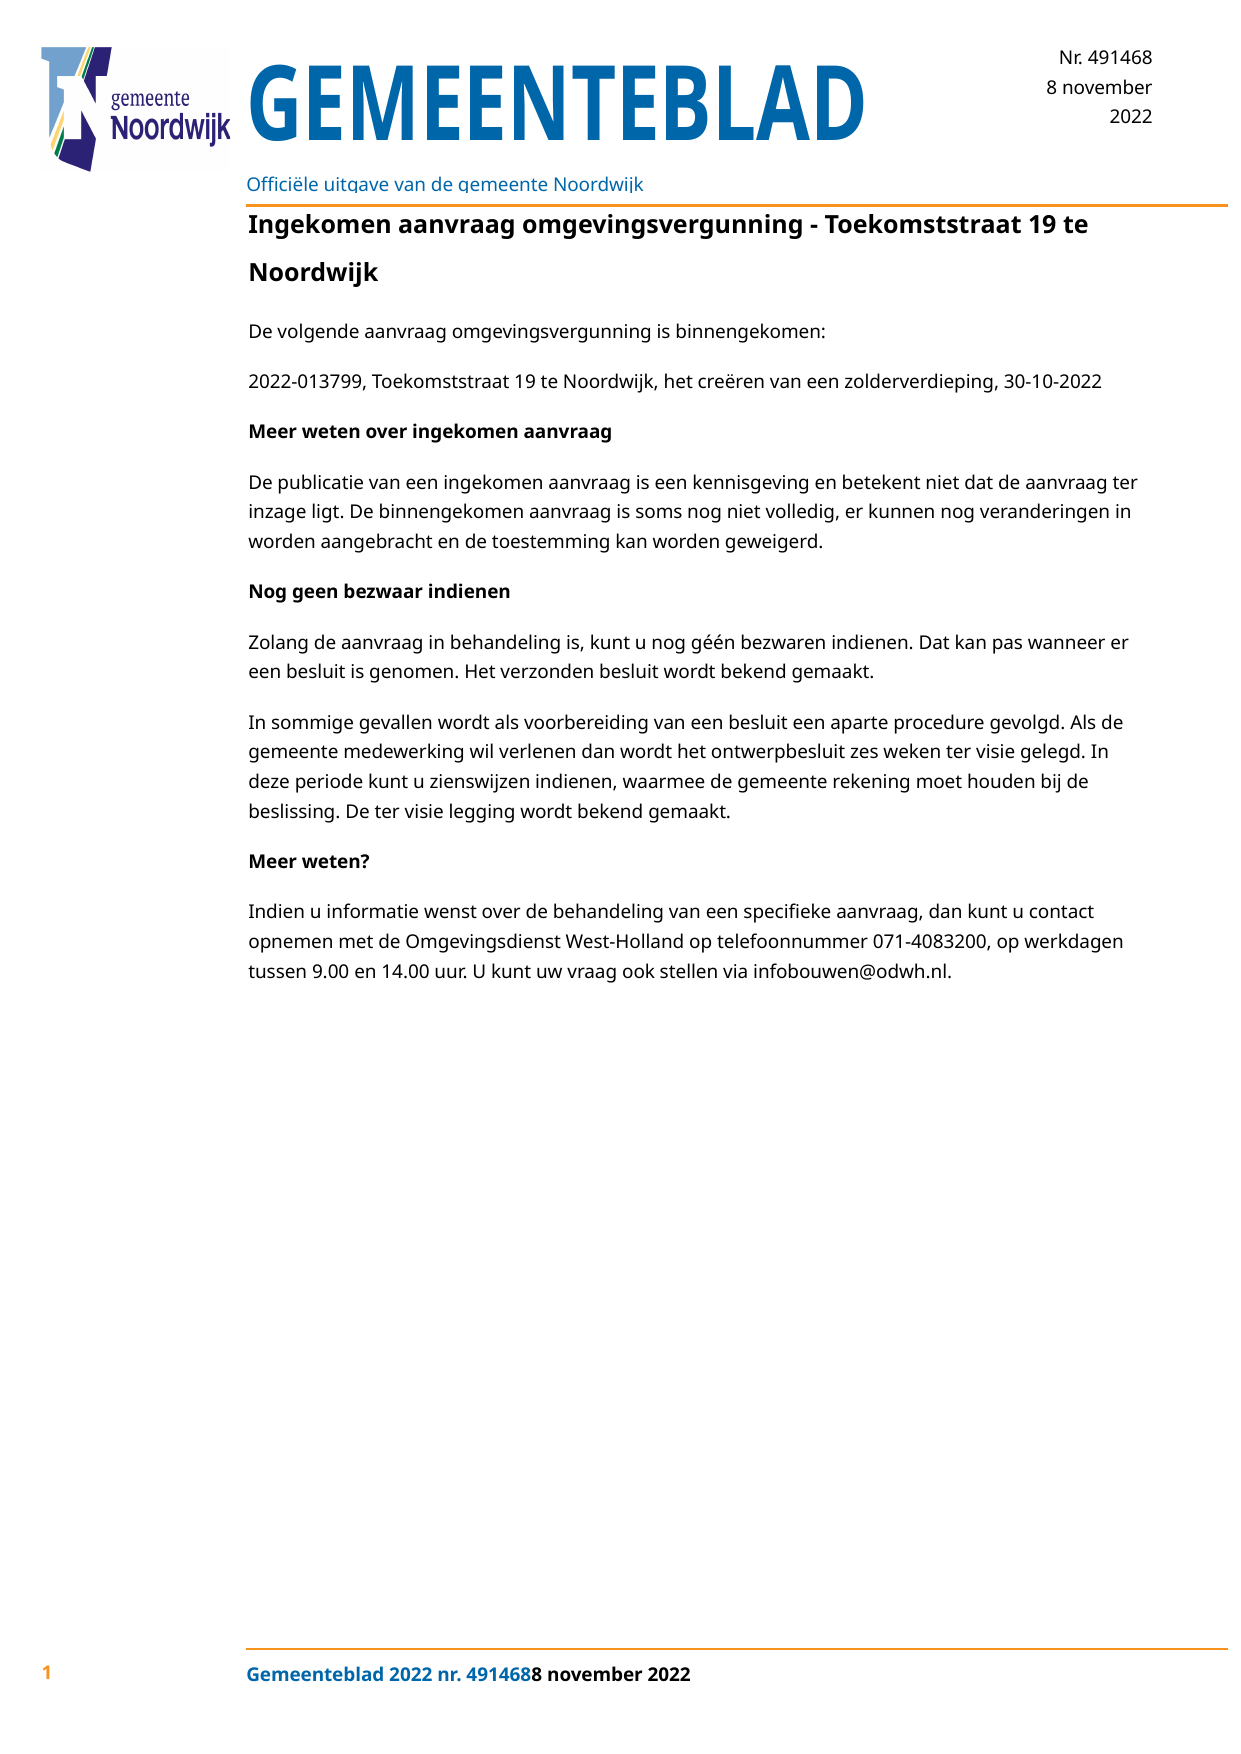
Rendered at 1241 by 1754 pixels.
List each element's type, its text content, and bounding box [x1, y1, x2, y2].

text Meer weten over ingekomen aanvraag [248, 419, 1152, 444]
text Ingekomen aanvraag omgevingsvergunning - Toekomststraat 19 te Noordwijk [248, 207, 1152, 288]
text In sommige gevallen wordt als voorbereiding van een besluit een aparte procedure gevolgd. Als de gemeente medewerking wil verlenen dan wordt het ontwerpbesluit zes weken ter visie gelegd. In deze periode kunt u zienswijzen indienen, waarmee de gemeente rekening moet houden bij de beslissing. De ter visie legging wordt bekend gemaakt. [248, 709, 1152, 824]
text De publicatie van een ingekomen aanvraag is een kennisgeving en betekent niet dat de aanvraag ter inzage ligt. De binnengekomen aanvraag is soms nog niet volledig, er kunnen nog veranderingen in worden aangebracht en de toestemming kan worden geweigerd. [248, 469, 1152, 554]
picture [41, 47, 231, 172]
text Indien u informatie wenst over de behandeling van een specifieke aanvraag, dan kunt u contact opnemen met de Omgevingsdienst West-Holland op telefoonnummer 071-4083200, op werkdagen tussen 9.00 en 14.00 uur. U kunt uw vraag ook stellen via infobouwen@odwh.nl. [248, 899, 1152, 984]
text Nog geen bezwaar indienen [248, 579, 1152, 604]
text Zolang de aanvraag in behandeling is, kunt u nog géén bezwaren indienen. Dat kan pas wanneer er een besluit is genomen. Het verzonden besluit wordt bekend gemaakt. [248, 629, 1152, 684]
text De volgende aanvraag omgevingsvergunning is binnengekomen: [248, 318, 1152, 344]
text 2022-013799, Toekomststraat 19 te Noordwijk, het creëren van een zolderverdieping, 30-10-2022 [248, 368, 1152, 394]
text Meer weten? [248, 848, 1152, 874]
